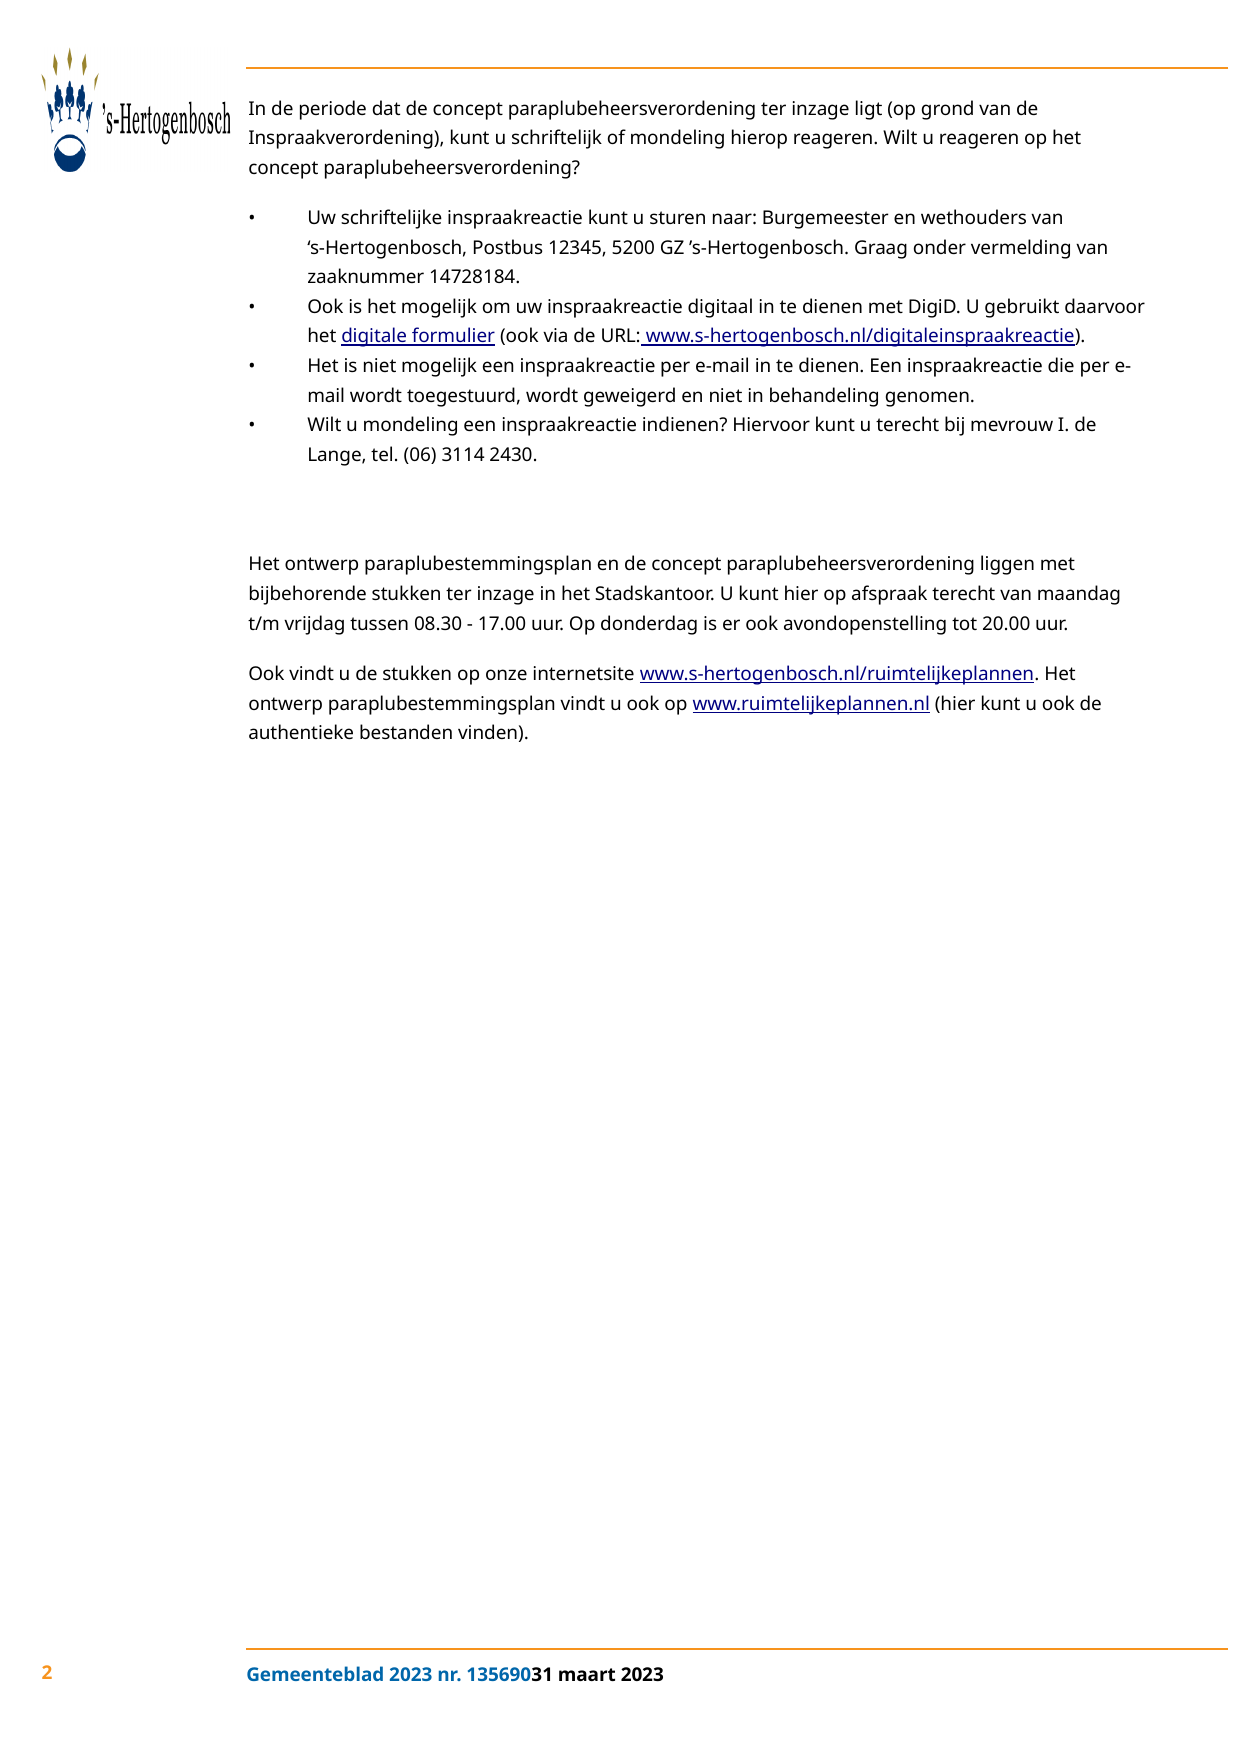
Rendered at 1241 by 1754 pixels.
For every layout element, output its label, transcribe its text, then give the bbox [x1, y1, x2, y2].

list Ook is het mogelijk om uw inspraakreactie digitaal in te dienen met DigiD. U gebruikt daarvoor het digitale formulier (ook via de URL: www.s-hertogenbosch.nl/digitaleinspraakreactie). [248, 293, 1152, 348]
list Het is niet mogelijk een inspraakreactie per e-mail in te dienen. Een inspraakreactie die per e-mail wordt toegestuurd, wordt geweigerd en niet in behandeling genomen. [248, 352, 1152, 408]
text Ook vindt u de stukken op onze internetsite www.s-hertogenbosch.nl/ruimtelijkeplannen. Het ontwerp paraplubestemmingsplan vindt u ook op www.ruimtelijkeplannen.nl (hier kunt u ook de authentieke bestanden vinden). [248, 660, 1152, 745]
list Wilt u mondeling een inspraakreactie indienen? Hiervoor kunt u terecht bij mevrouw I. de Lange, tel. (06) 3114 2430. [248, 411, 1152, 467]
picture [41, 47, 231, 172]
list ‘s-Hertogenbosch, Postbus 12345, 5200 GZ ’s-Hertogenbosch. Graag onder vermelding van zaaknummer 14728184. [248, 234, 1152, 289]
list Uw schriftelijke inspraakreactie kunt u sturen naar: Burgemeester en wethouders van [248, 204, 1152, 230]
text Het ontwerp paraplubestemmingsplan en de concept paraplubeheersverordening liggen met bijbehorende stukken ter inzage in het Stadskantoor. U kunt hier op afspraak terecht van maandag t/m vrijdag tussen 08.30 - 17.00 uur. Op donderdag is er ook avondopenstelling tot 20.00 uur. [248, 551, 1152, 636]
text In de periode dat de concept paraplubeheersverordening ter inzage ligt (op grond van de Inspraakverordening), kunt u schriftelijk of mondeling hierop reageren. Wilt u reageren op het concept paraplubeheersverordening? [248, 95, 1152, 180]
